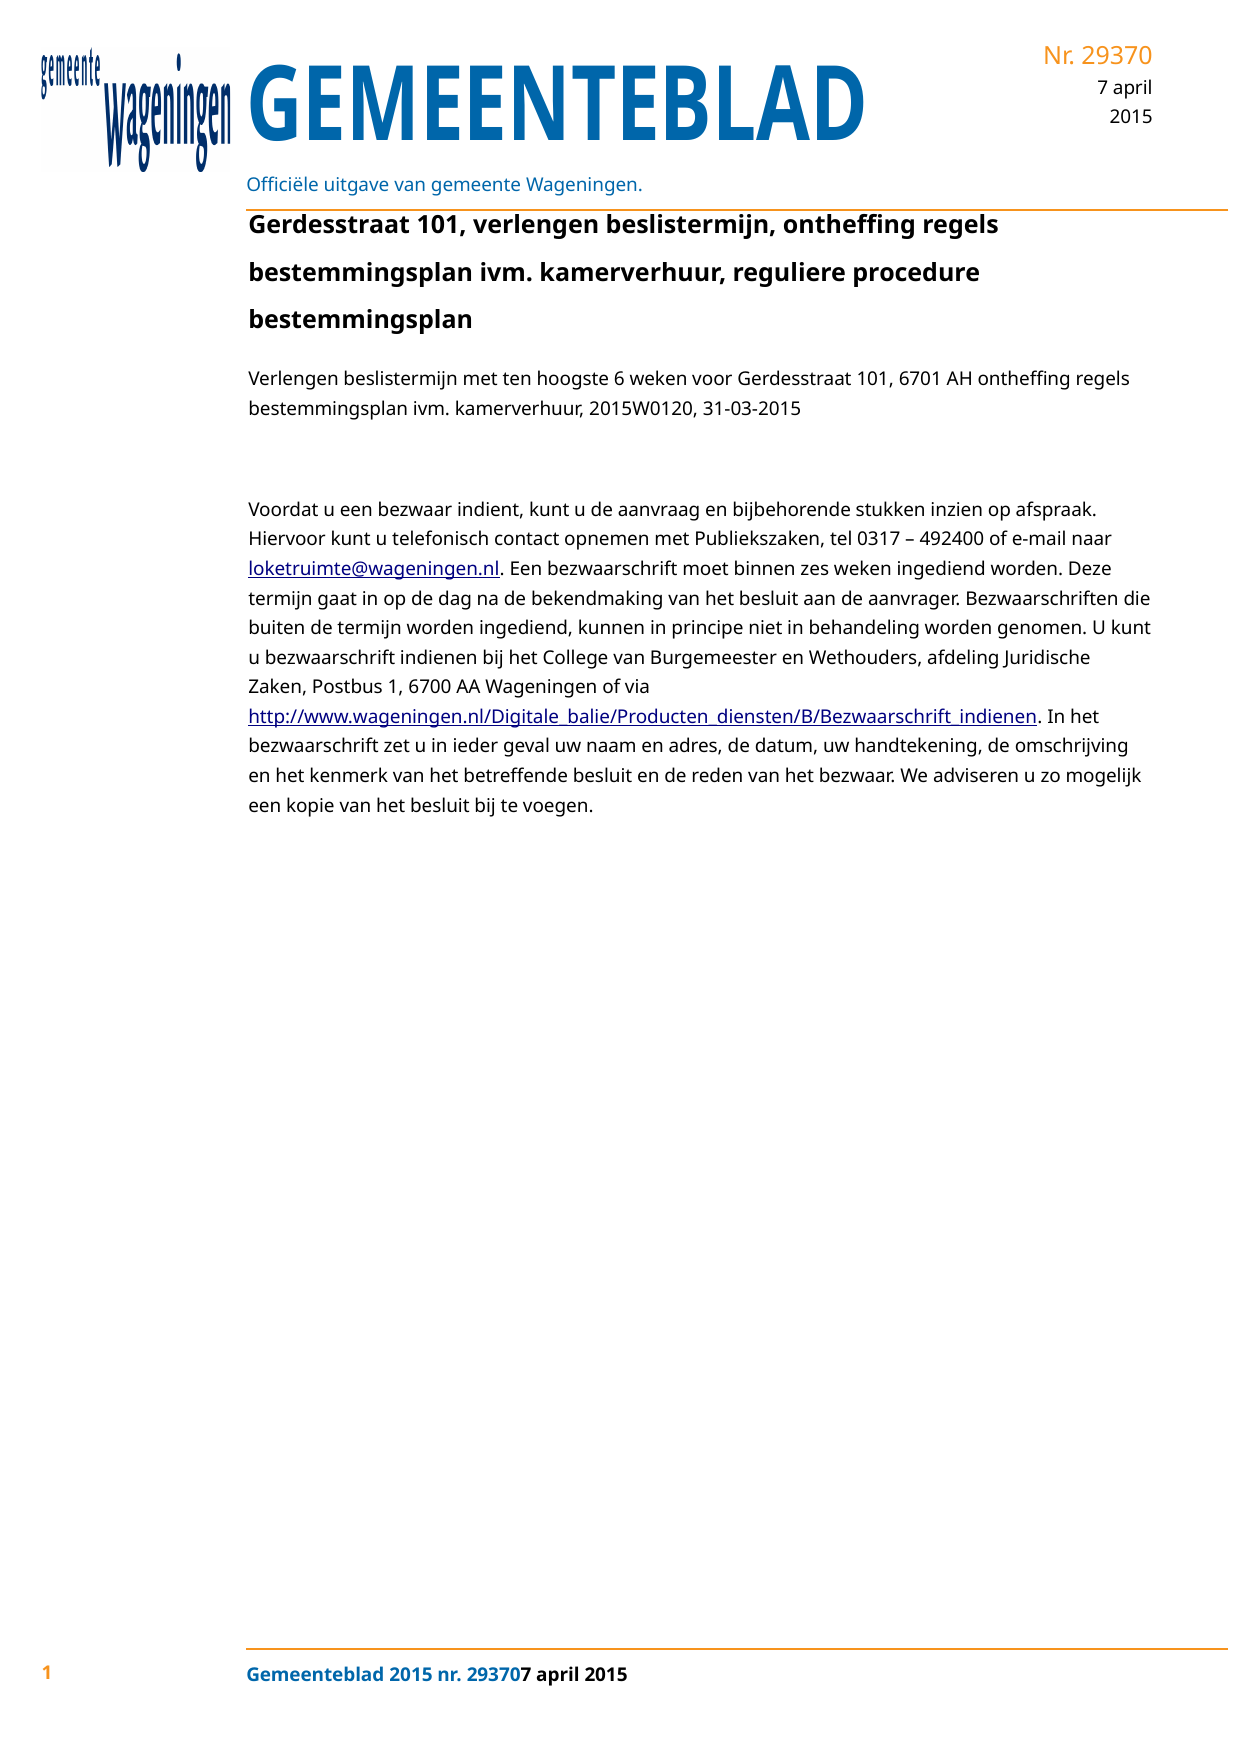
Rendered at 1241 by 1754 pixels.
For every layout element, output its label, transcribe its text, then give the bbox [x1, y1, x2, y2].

text Voordat u een bezwaar indient, kunt u de aanvraag en bijbehorende stukken inzien op afspraak. Hiervoor kunt u telefonisch contact opnemen met Publiekszaken, tel 0317 – 492400 of e-mail naar loketruimte@wageningen.nl. Een bezwaarschrift moet binnen zes weken ingediend worden. Deze termijn gaat in op de dag na de bekendmaking van het besluit aan de aanvrager. Bezwaarschriften die buiten de termijn worden ingediend, kunnen in principe niet in behandeling worden genomen. U kunt u bezwaarschrift indienen bij het College van Burgemeester en Wethouders, afdeling Juridische Zaken, Postbus 1, 6700 AA Wageningen of via http://www.wageningen.nl/Digitale_balie/Producten_diensten/B/Bezwaarschrift_indienen. In het bezwaarschrift zet u in ieder geval uw naam en adres, de datum, uw handtekening, de omschrijving en het kenmerk van het betreffende besluit en de reden van het bezwaar. We adviseren u zo mogelijk een kopie van het besluit bij te voegen. [248, 496, 1152, 817]
picture [41, 47, 231, 172]
text Verlengen beslistermijn met ten hoogste 6 weken voor Gerdesstraat 101, 6701 AH ontheffing regels bestemmingsplan ivm. kamerverhuur, 2015W0120, 31-03-2015 [248, 366, 1152, 421]
text Gerdesstraat 101, verlengen beslistermijn, ontheffing regels bestemmingsplan ivm. kamerverhuur, reguliere procedure bestemmingsplan [248, 211, 1152, 336]
